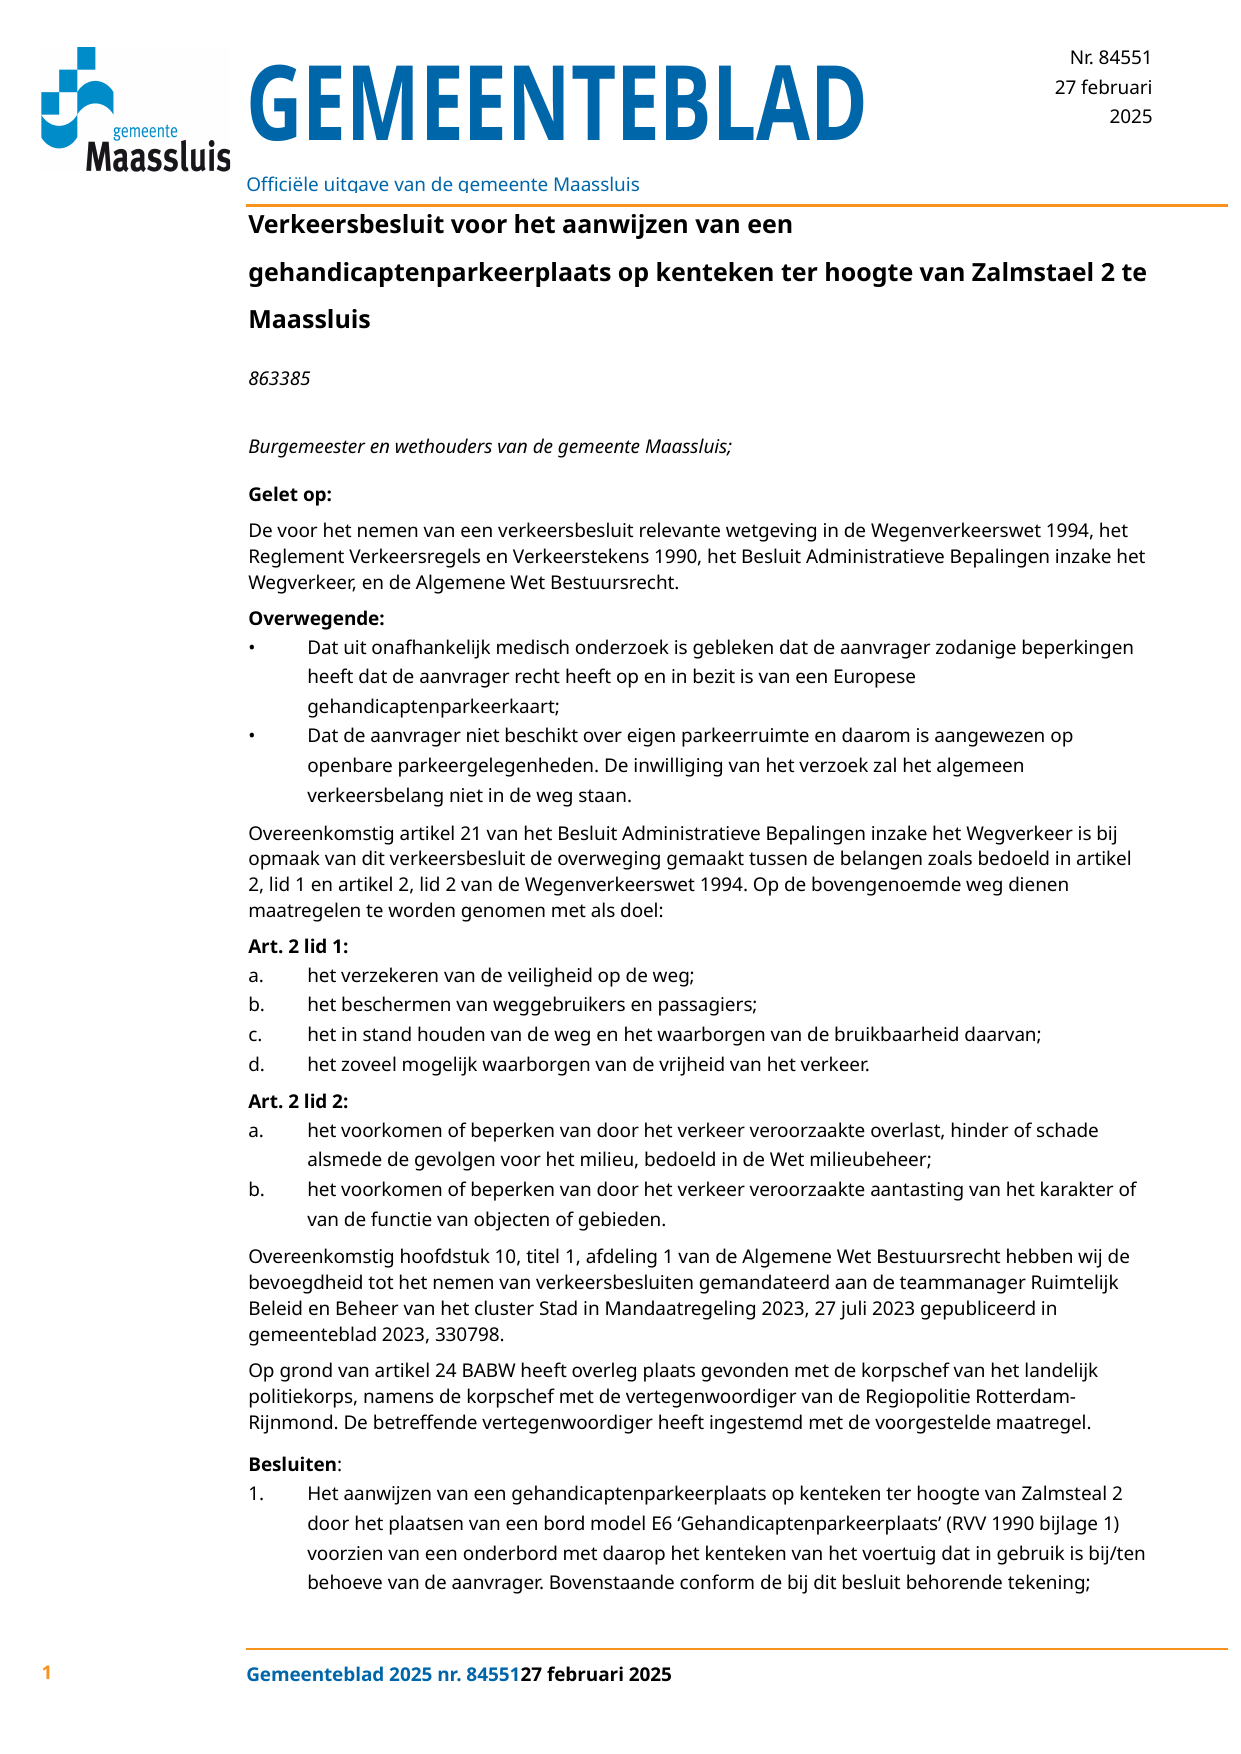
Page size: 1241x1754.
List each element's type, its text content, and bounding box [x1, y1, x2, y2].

list het zoveel mogelijk waarborgen van de vrijheid van het verkeer. [248, 1051, 1152, 1076]
text Gelet op: [248, 481, 1152, 507]
text 863385 [248, 366, 1152, 391]
picture [41, 47, 231, 172]
text Overeenkomstig hoofdstuk 10, titel 1, afdeling 1 van de Algemene Wet Bestuursrecht hebben wij de bevoegdheid tot het nemen van verkeersbesluiten gemandateerd aan de teammanager Ruimtelijk Beleid en Beheer van het cluster Stad in Mandaatregeling 2023, 27 juli 2023 gepubliceerd in gemeenteblad 2023, 330798. [248, 1244, 1152, 1347]
text Burgemeester en wethouders van de gemeente Maassluis; [248, 433, 1152, 459]
text Overeenkomstig artikel 21 van het Besluit Administratieve Bepalingen inzake het Wegverkeer is bij opmaak van dit verkeersbesluit de overweging gemaakt tussen de belangen zoals bedoeld in artikel 2, lid 1 en artikel 2, lid 2 van de Wegenverkeerswet 1994. Op de bovengenoemde weg dienen maatregelen te worden genomen met als doel: [248, 820, 1152, 923]
text Art. 2 lid 2: [248, 1089, 1152, 1114]
list het in stand houden van de weg en het waarborgen van de bruikbaarheid daarvan; [248, 1021, 1152, 1047]
picture [41, 47, 77, 92]
list Dat uit onafhankelijk medisch onderzoek is gebleken dat de aanvrager zodanige beperkingen heeft dat de aanvrager recht heeft op en in bezit is van een Europese gehandicaptenparkeerkaart; [248, 634, 1152, 719]
list Dat de aanvrager niet beschikt over eigen parkeerruimte en daarom is aangewezen op openbare parkeergelegenheden. De inwilliging van het verzoek zal het algemeen verkeersbelang niet in de weg staan. [248, 723, 1152, 808]
list het verzekeren van de veiligheid op de weg; [248, 962, 1152, 988]
list het beschermen van weggebruikers en passagiers; [248, 992, 1152, 1017]
list Het aanwijzen van een gehandicaptenparkeerplaats op kenteken ter hoogte van Zalmsteal 2 door het plaatsen van een bord model E6 ‘Gehandicaptenparkeerplaats’ (RVV 1990 bijlage 1) voorzien van een onderbord met daarop het kenteken van het voertuig dat in gebruik is bij/ten behoeve van de aanvrager. Bovenstaande conform de bij dit besluit behorende tekening; [248, 1481, 1152, 1595]
text Besluiten: [248, 1451, 1152, 1477]
text Art. 2 lid 1: [248, 934, 1152, 959]
text Op grond van artikel 24 BABW heeft overleg plaats gevonden met de korpschef van het landelijk politiekorps, namens de korpschef met de vertegenwoordiger van de Regiopolitie Rotterdam-Rijnmond. De betreffende vertegenwoordiger heeft ingestemd met de voorgestelde maatregel. [248, 1357, 1152, 1435]
text De voor het nemen van een verkeersbesluit relevante wetgeving in de Wegenverkeerswet 1994, het Reglement Verkeersregels en Verkeerstekens 1990, het Besluit Administratieve Bepalingen inzake het Wegverkeer, en de Algemene Wet Bestuursrecht. [248, 517, 1152, 595]
list het voorkomen of beperken van door het verkeer veroorzaakte overlast, hinder of schade alsmede de gevolgen voor het milieu, bedoeld in de Wet milieubeheer; [248, 1117, 1152, 1172]
list het voorkomen of beperken van door het verkeer veroorzaakte aantasting van het karakter of van de functie van objecten of gebieden. [248, 1176, 1152, 1231]
text Overwegende: [248, 606, 1152, 631]
text Verkeersbesluit voor het aanwijzen van een gehandicaptenparkeerplaats op kenteken ter hoogte van Zalmstael 2 te Maassluis [248, 207, 1152, 336]
